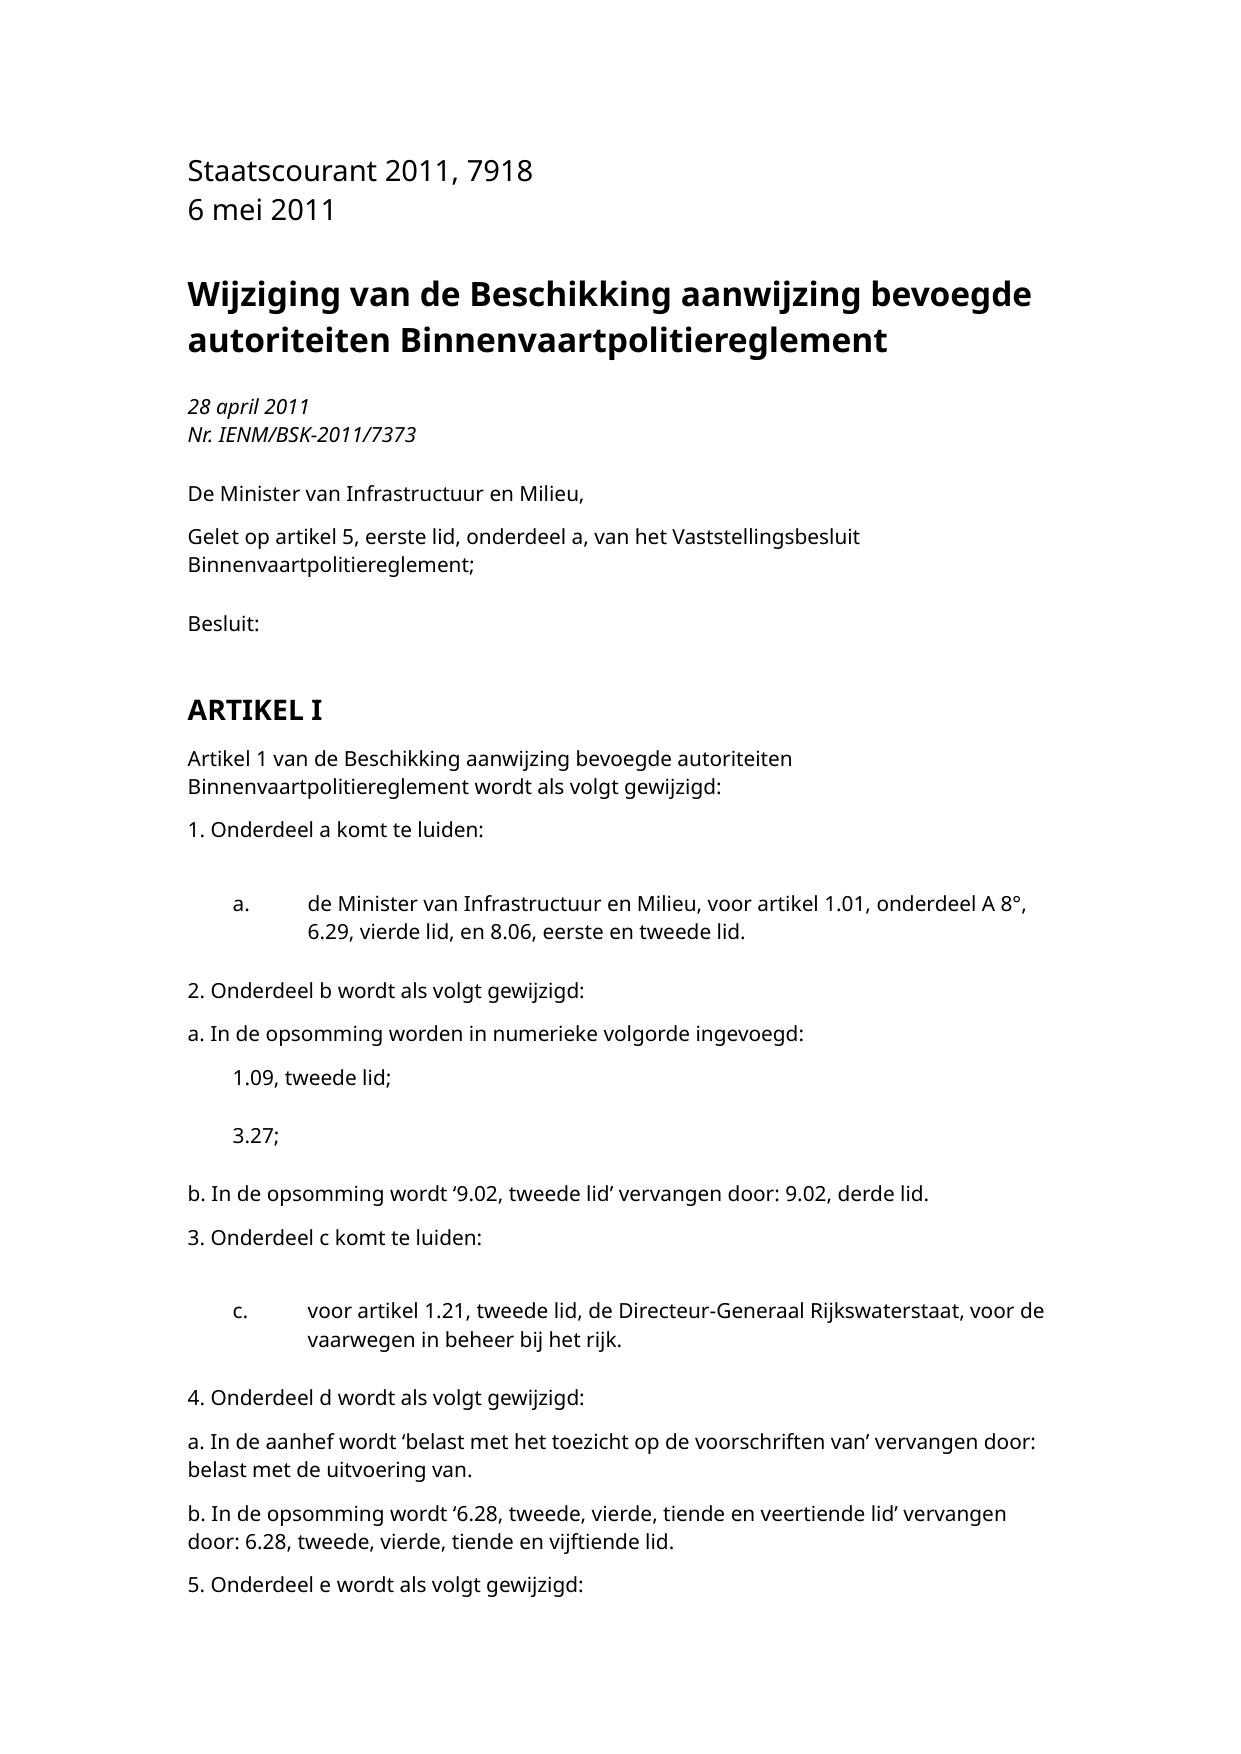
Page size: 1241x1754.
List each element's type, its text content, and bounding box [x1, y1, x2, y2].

text b. In de opsomming wordt ‘9.02, tweede lid’ vervangen door: 9.02, derde lid. [187, 1179, 1053, 1208]
text Besluit: [187, 609, 1053, 637]
subtitle Wijziging van de Beschikking aanwijzing bevoegde autoriteiten Binnenvaartpolitiereglement [187, 271, 1053, 362]
list voor artikel 1.21, tweede lid, de Directeur-Generaal Rijkswaterstaat, voor de vaarwegen in beheer bij het rijk. [232, 1296, 1053, 1353]
subtitle ARTIKEL I [187, 690, 1053, 729]
text b. In de opsomming wordt ‘6.28, tweede, vierde, tiende en veertiende lid’ vervangen door: 6.28, tweede, vierde, tiende en vijftiende lid. [187, 1499, 1053, 1556]
text 1.09, tweede lid; [232, 1063, 1053, 1091]
text De Minister van Infrastructuur en Milieu, [187, 479, 1053, 507]
text a. In de aanhef wordt ‘belast met het toezicht op de voorschriften van’ vervangen door: belast met de uitvoering van. [187, 1427, 1053, 1484]
list de Minister van Infrastructuur en Milieu, voor artikel 1.01, onderdeel A 8°, 6.29, vierde lid, en 8.06, eerste en tweede lid. [232, 889, 1053, 946]
text 3.27; [232, 1121, 1053, 1149]
text Gelet op artikel 5, eerste lid, onderdeel a, van het Vaststellingsbesluit Binnenvaartpolitiereglement; [187, 522, 1053, 579]
text 6 mei 2011 [187, 190, 1053, 229]
text Nr. IENM/BSK-2011/7373 [187, 420, 1053, 449]
text 4. Onderdeel d wordt als volgt gewijzigd: [187, 1383, 1053, 1412]
text 5. Onderdeel e wordt als volgt gewijzigd: [187, 1571, 1053, 1599]
text 3. Onderdeel c komt te luiden: [187, 1223, 1053, 1251]
text 1. Onderdeel a komt te luiden: [187, 816, 1053, 844]
text 2. Onderdeel b wordt als volgt gewijzigd: [187, 976, 1053, 1004]
text 28 april 2011 [187, 392, 1053, 420]
text Artikel 1 van de Beschikking aanwijzing bevoegde autoriteiten Binnenvaartpolitiereglement wordt als volgt gewijzigd: [187, 744, 1053, 801]
text a. In de opsomming worden in numerieke volgorde ingevoegd: [187, 1019, 1053, 1048]
text Staatscourant 2011, 7918 [187, 150, 1053, 190]
